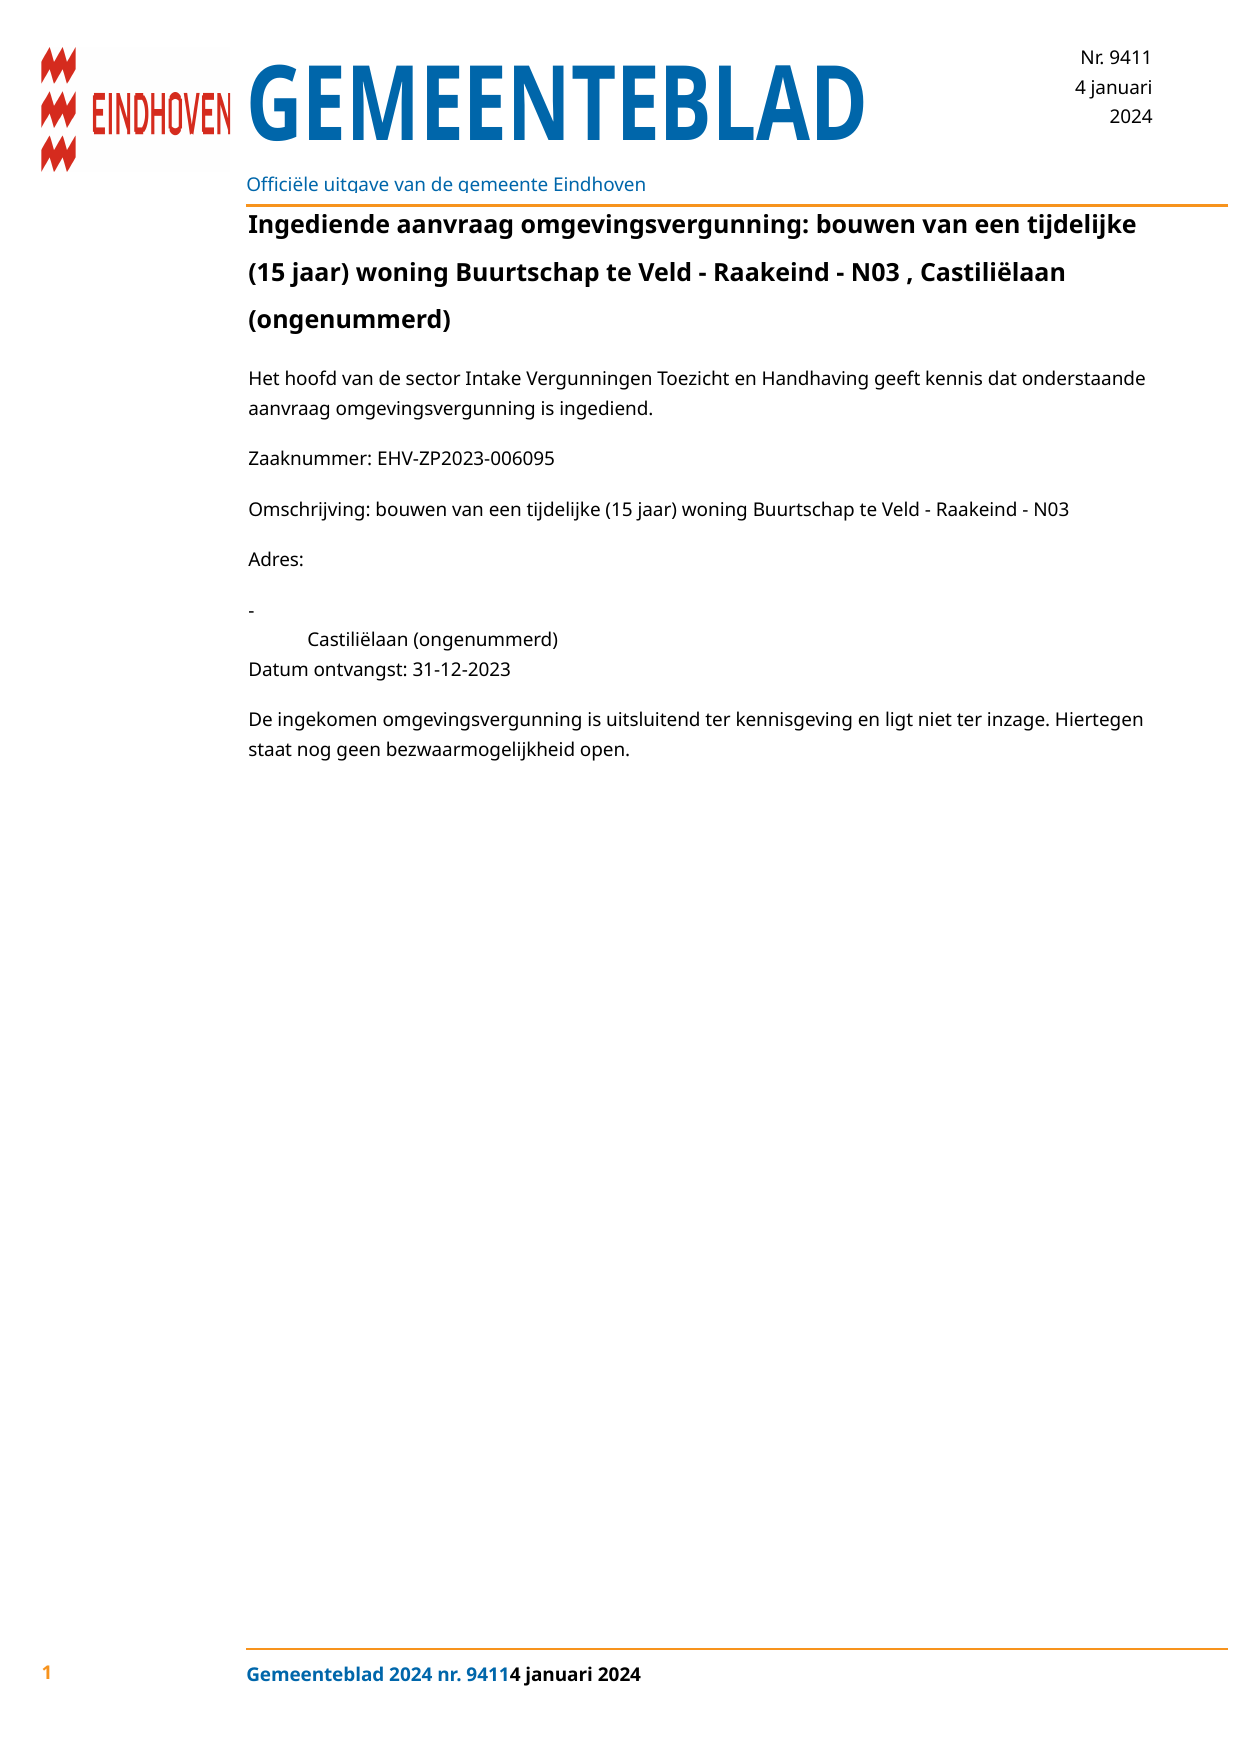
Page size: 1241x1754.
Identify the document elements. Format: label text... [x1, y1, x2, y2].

picture [41, 47, 231, 172]
text Datum ontvangst: 31-12-2023 [248, 656, 1152, 682]
text Omschrijving: bouwen van een tijdelijke (15 jaar) woning Buurtschap te Veld - Raakeind - N03 [248, 496, 1152, 522]
text De ingekomen omgevingsvergunning is uitsluitend ter kennisgeving en ligt niet ter inzage. Hiertegen staat nog geen bezwaarmogelijkheid open. [248, 706, 1152, 762]
text Het hoofd van de sector Intake Vergunningen Toezicht en Handhaving geeft kennis dat onderstaande aanvraag omgevingsvergunning is ingediend. [248, 366, 1152, 421]
list Castiliëlaan (ongenummerd) [248, 626, 1152, 652]
text Adres: [248, 546, 1152, 572]
text Ingediende aanvraag omgevingsvergunning: bouwen van een tijdelijke (15 jaar) woning Buurtschap te Veld - Raakeind - N03 , Castiliëlaan (ongenummerd) [248, 207, 1152, 336]
text Zaaknummer: EHV-ZP2023-006095 [248, 446, 1152, 471]
